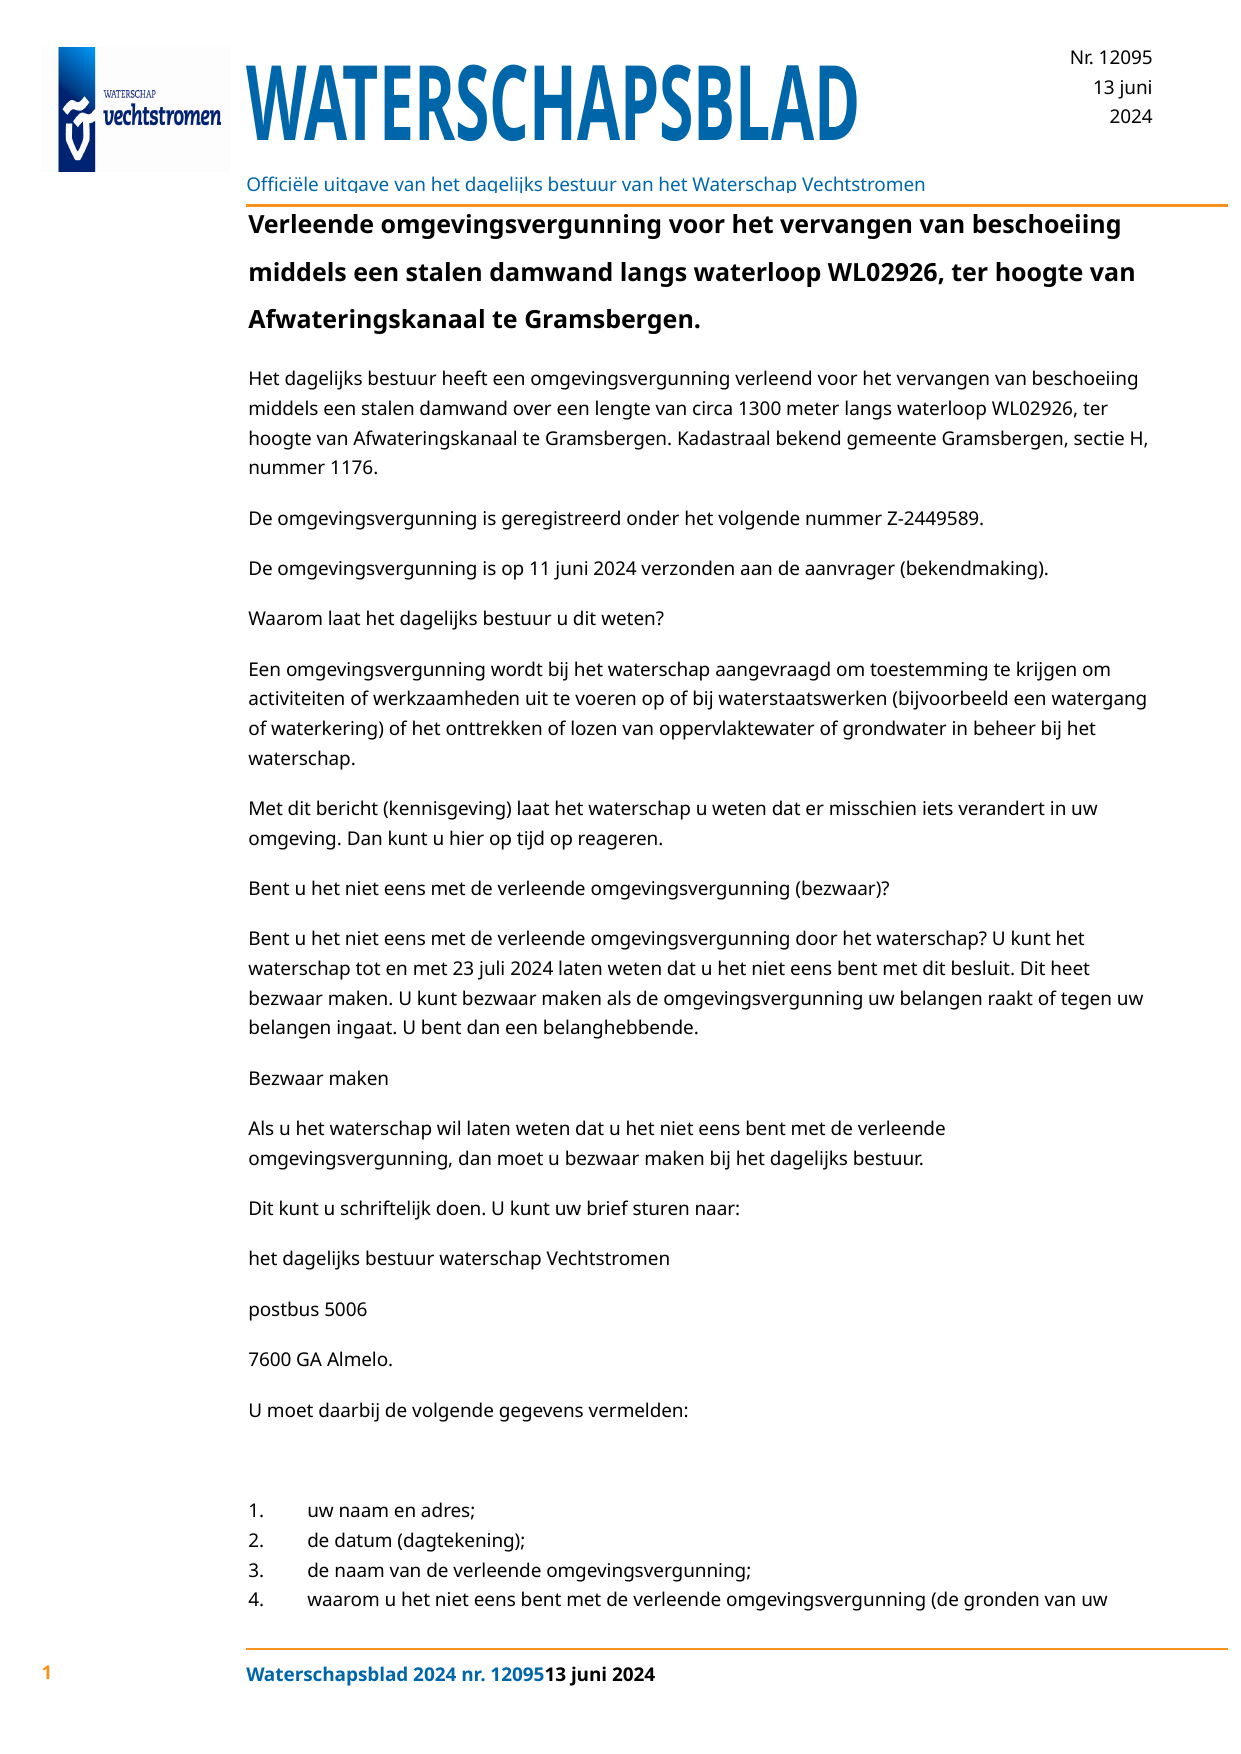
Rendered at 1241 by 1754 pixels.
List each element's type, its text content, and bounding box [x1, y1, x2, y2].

text Als u het waterschap wil laten weten dat u het niet eens bent met de verleende omgevingsvergunning, dan moet u bezwaar maken bij het dagelijks bestuur. [248, 1115, 1152, 1170]
text De omgevingsvergunning is geregistreerd onder het volgende nummer Z-2449589. [248, 505, 1152, 530]
text Met dit bericht (kennisgeving) laat het waterschap u weten dat er misschien iets verandert in uw omgeving. Dan kunt u hier op tijd op reageren. [248, 795, 1152, 850]
text Bent u het niet eens met de verleende omgevingsvergunning (bezwaar)? [248, 875, 1152, 901]
text Verleende omgevingsvergunning voor het vervangen van beschoeiing middels een stalen damwand langs waterloop WL02926, ter hoogte van Afwateringskanaal te Gramsbergen. [248, 207, 1152, 336]
list de datum (dagtekening); [248, 1527, 1152, 1553]
text Bent u het niet eens met de verleende omgevingsvergunning door het waterschap? U kunt het waterschap tot en met 23 juli 2024 laten weten dat u het niet eens bent met dit besluit. Dit heet bezwaar maken. U kunt bezwaar maken als de omgevingsvergunning uw belangen raakt of tegen uw belangen ingaat. U bent dan een belanghebbende. [248, 926, 1152, 1040]
text De omgevingsvergunning is op 11 juni 2024 verzonden aan de aanvrager (bekendmaking). [248, 555, 1152, 581]
text Dit kunt u schriftelijk doen. U kunt uw brief sturen naar: [248, 1195, 1152, 1221]
text postbus 5006 [248, 1296, 1152, 1322]
text Waarom laat het dagelijks bestuur u dit weten? [248, 606, 1152, 631]
list de naam van de verleende omgevingsvergunning; [248, 1557, 1152, 1582]
picture [41, 47, 231, 172]
text Het dagelijks bestuur heeft een omgevingsvergunning verleend voor het vervangen van beschoeiing middels een stalen damwand over een lengte van circa 1300 meter langs waterloop WL02926, ter hoogte van Afwateringskanaal te Gramsbergen. Kadastraal bekend gemeente Gramsbergen, sectie H, nummer 1176. [248, 366, 1152, 480]
list waarom u het niet eens bent met de verleende omgevingsvergunning (de gronden van uw [248, 1586, 1152, 1612]
text U moet daarbij de volgende gegevens vermelden: [248, 1397, 1152, 1422]
text het dagelijks bestuur waterschap Vechtstromen [248, 1246, 1152, 1271]
text Een omgevingsvergunning wordt bij het waterschap aangevraagd om toestemming te krijgen om activiteiten of werkzaamheden uit te voeren op of bij waterstaatswerken (bijvoorbeeld een watergang of waterkering) of het onttrekken of lozen van oppervlaktewater of grondwater in beheer bij het waterschap. [248, 656, 1152, 770]
text Bezwaar maken [248, 1065, 1152, 1090]
text 7600 GA Almelo. [248, 1346, 1152, 1372]
list uw naam en adres; [248, 1498, 1152, 1523]
